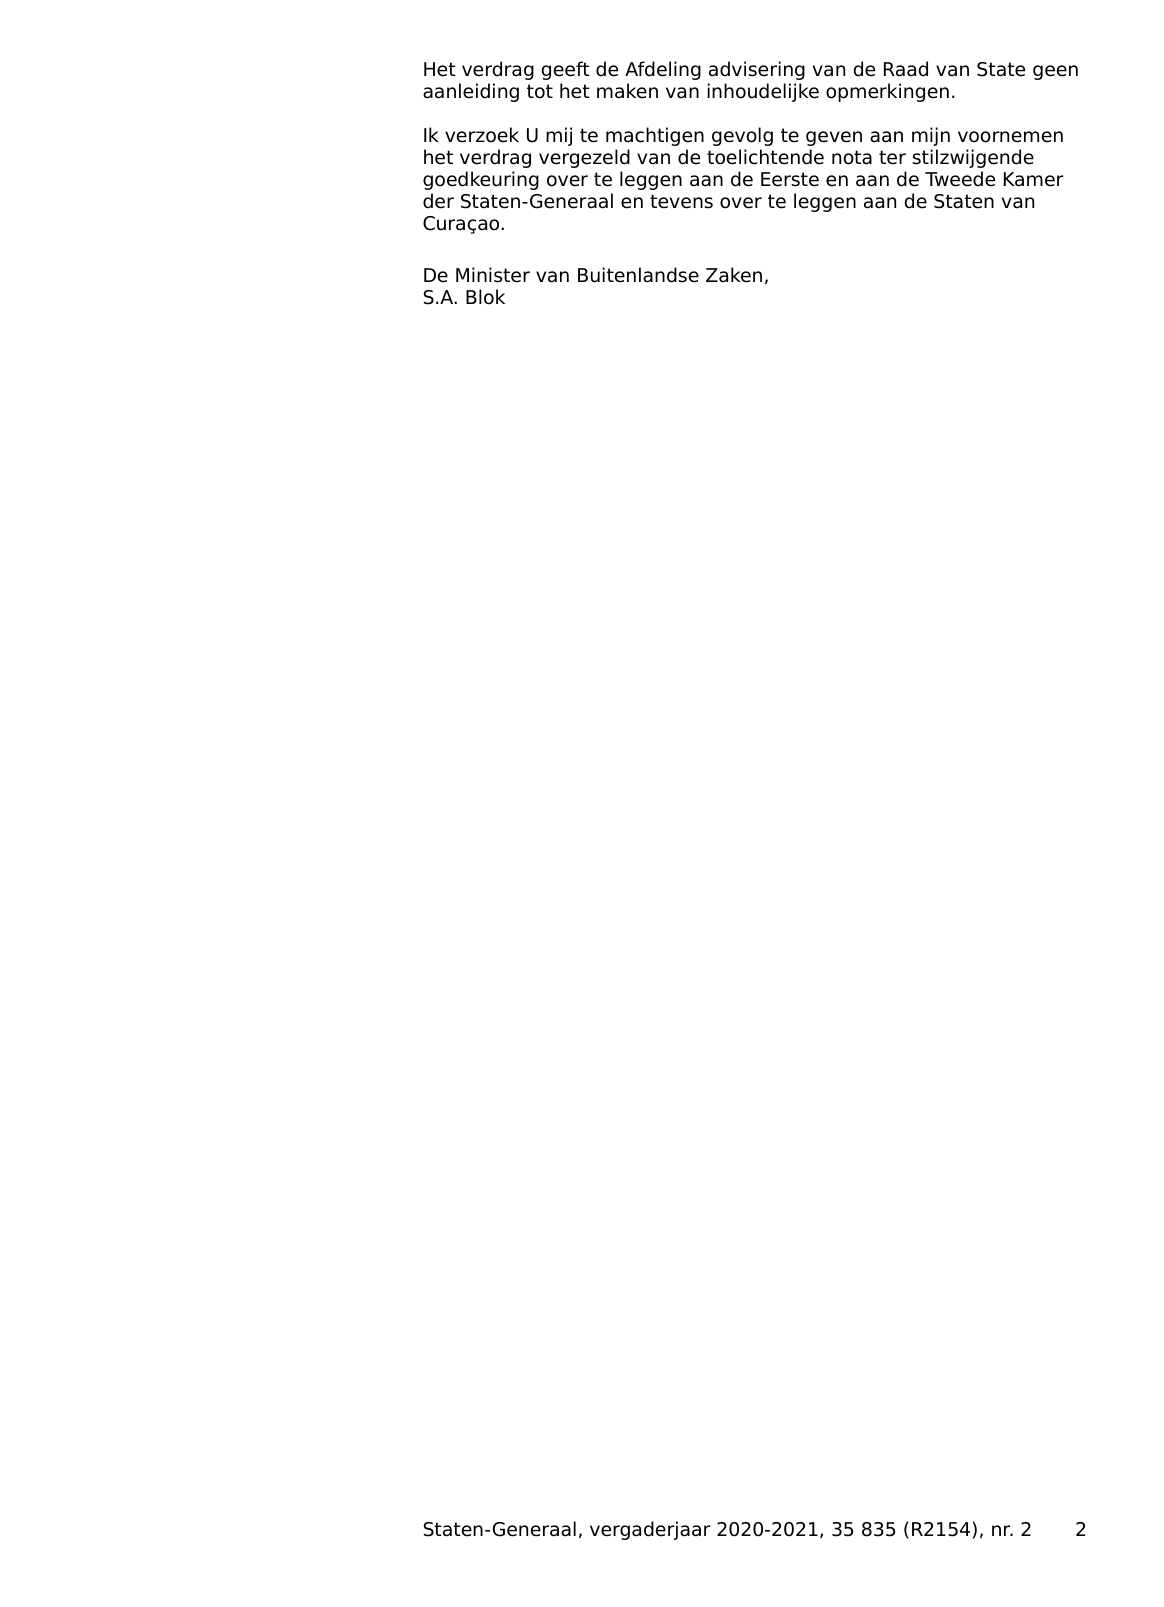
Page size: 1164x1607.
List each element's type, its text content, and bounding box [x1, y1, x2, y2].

text Ik verzoek U mij te machtigen gevolg te geven aan mijn voornemen het verdrag vergezeld van de toelichtende nota ter stilzwijgende goedkeuring over te leggen aan de Eerste en aan de Tweede Kamer der Staten-Generaal en tevens over te leggen aan de Staten van Curaçao. [422, 125, 1087, 235]
text Het verdrag geeft de Afdeling advisering van de Raad van State geen aanleiding tot het maken van inhoudelijke opmerkingen. [422, 59, 1087, 103]
text De Minister van Buitenlandse Zaken, S.A. Blok [422, 265, 1087, 309]
